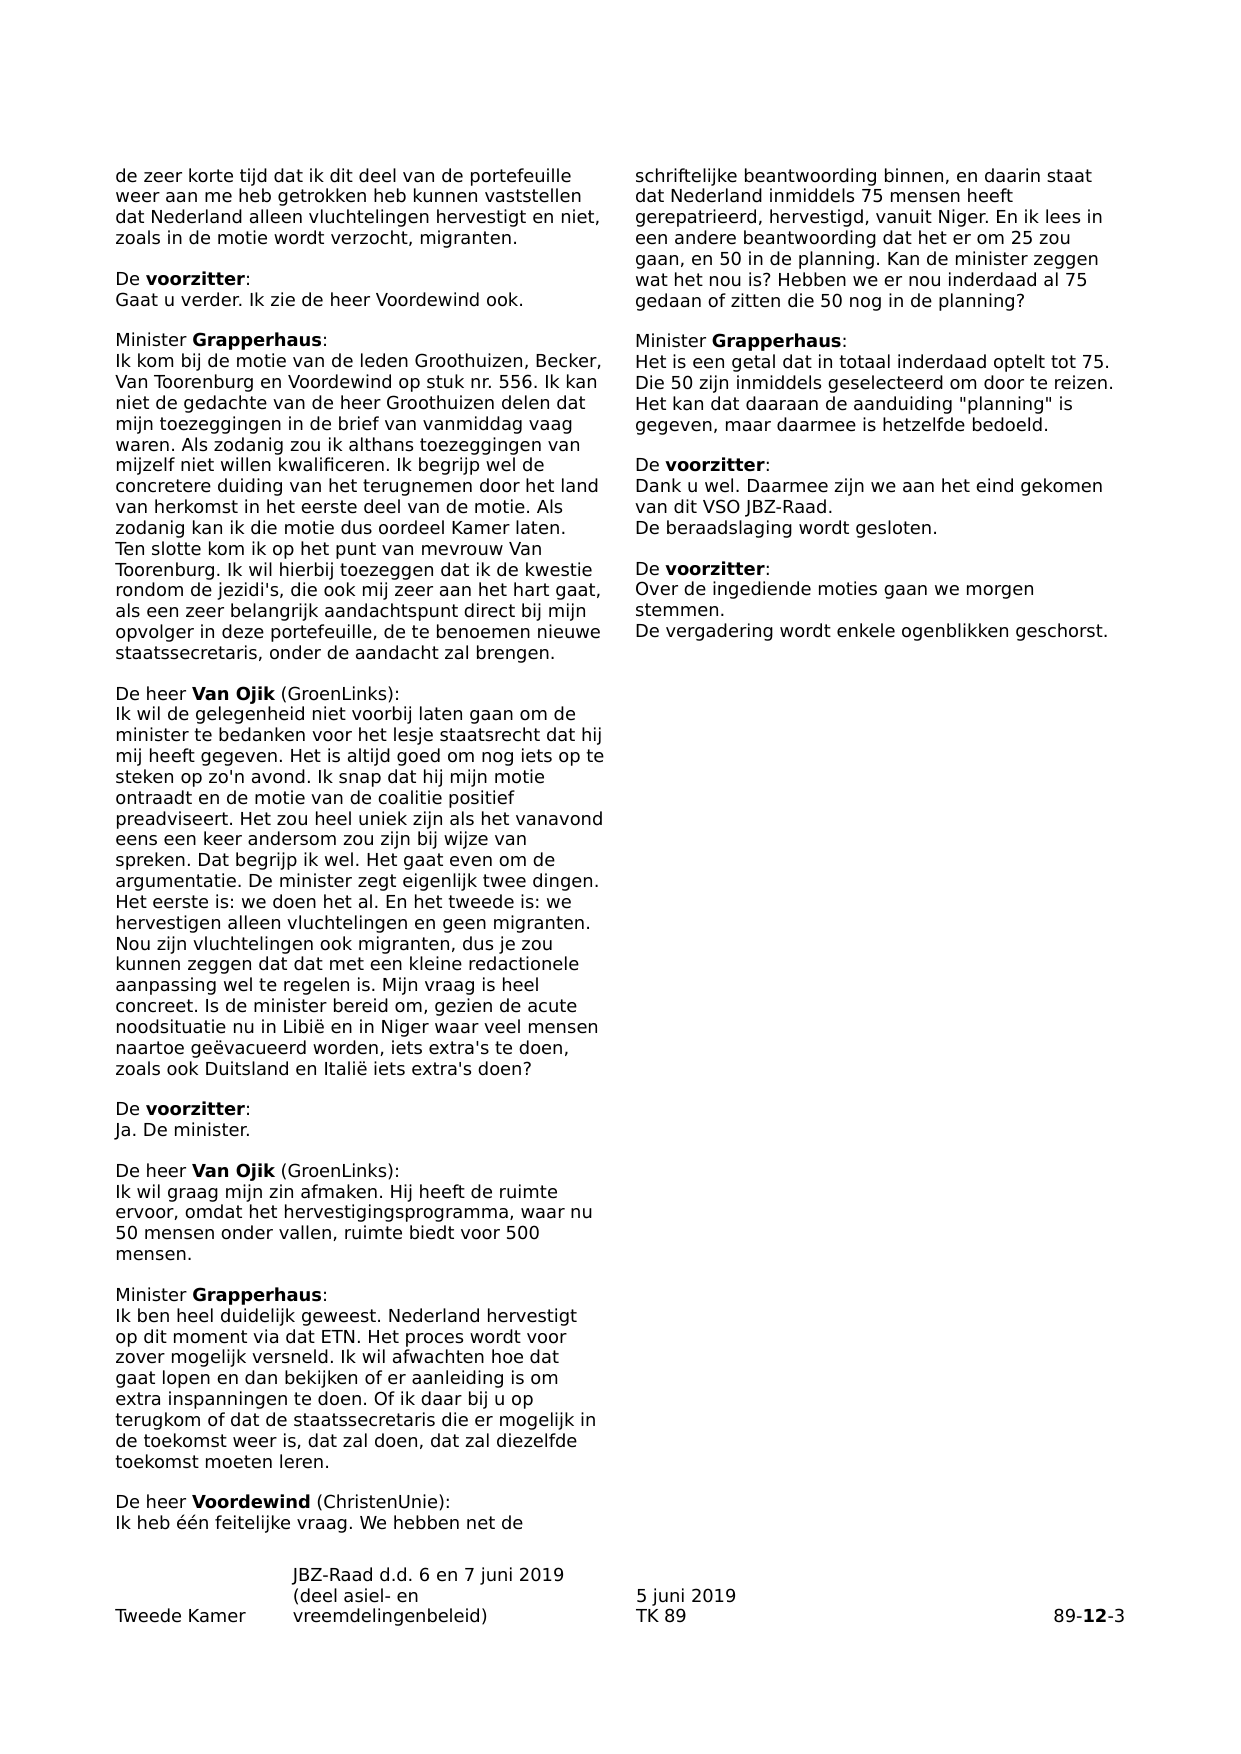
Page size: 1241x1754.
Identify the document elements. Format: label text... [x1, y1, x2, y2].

text De heer Voordewind (ChristenUnie): [115, 1492, 605, 1513]
text de zeer korte tijd dat ik dit deel van de portefeuille weer aan me heb getrokken heb kunnen vaststellen dat Nederland alleen vluchtelingen hervestigt en niet, zoals in de motie wordt verzocht, migranten. [115, 165, 605, 249]
text De voorzitter: [115, 269, 605, 289]
text schriftelijke beantwoording binnen, en daarin staat dat Nederland inmiddels 75 mensen heeft gerepatrieerd, hervestigd, vanuit Niger. En ik lees in een andere beantwoording dat het er om 25 zou gaan, en 50 in de planning. Kan de minister zeggen wat het nou is? Hebben we er nou inderdaad al 75 gedaan of zitten die 50 nog in de planning? [635, 165, 1125, 311]
text Over de ingediende moties gaan we morgen stemmen. [635, 579, 1125, 621]
text Dank u wel. Daarmee zijn we aan het eind gekomen van dit VSO JBZ-Raad. [635, 476, 1125, 518]
text Ik kom bij de motie van de leden Groothuizen, Becker, Van Toorenburg en Voordewind op stuk nr. 556. Ik kan niet de gedachte van de heer Groothuizen delen dat mijn toezeggingen in de brief van vanmiddag vaag waren. Als zodanig zou ik althans toezeggingen van mijzelf niet willen kwalificeren. Ik begrijp wel de concretere duiding van het terugnemen door het land van herkomst in het eerste deel van de motie. Als zodanig kan ik die motie dus oordeel Kamer laten. [115, 351, 605, 538]
text Ik wil de gelegenheid niet voorbij laten gaan om de minister te bedanken voor het lesje staatsrecht dat hij mij heeft gegeven. Het is altijd goed om nog iets op te steken op zo'n avond. Ik snap dat hij mijn motie ontraadt en de motie van de coalitie positief preadviseert. Het zou heel uniek zijn als het vanavond eens een keer andersom zou zijn bij wijze van spreken. Dat begrijp ik wel. Het gaat even om de argumentatie. De minister zegt eigenlijk twee dingen. Het eerste is: we doen het al. En het tweede is: we hervestigen alleen vluchtelingen en geen migranten. Nou zijn vluchtelingen ook migranten, dus je zou kunnen zeggen dat dat met een kleine redactionele aanpassing wel te regelen is. Mijn vraag is heel concreet. Is de minister bereid om, gezien de acute noodsituatie nu in Libië en in Niger waar veel mensen naartoe geëvacueerd worden, iets extra's te doen, zoals ook Duitsland en Italië iets extra's doen? [115, 704, 605, 1079]
text De voorzitter: [635, 455, 1125, 476]
text Ja. De minister. [115, 1120, 605, 1141]
text Ten slotte kom ik op het punt van mevrouw Van Toorenburg. Ik wil hierbij toezeggen dat ik de kwestie rondom de jezidi's, die ook mij zeer aan het hart gaat, als een zeer belangrijk aandachtspunt direct bij mijn opvolger in deze portefeuille, de te benoemen nieuwe staatssecretaris, onder de aandacht zal brengen. [115, 538, 605, 663]
text De voorzitter: [635, 558, 1125, 579]
text De beraadslaging wordt gesloten. [635, 518, 1125, 538]
text Gaat u verder. Ik zie de heer Voordewind ook. [115, 289, 605, 310]
text Ik ben heel duidelijk geweest. Nederland hervestigt op dit moment via dat ETN. Het proces wordt voor zover mogelijk versneld. Ik wil afwachten hoe dat gaat lopen en dan bekijken of er aanleiding is om extra inspanningen te doen. Of ik daar bij u op terugkom of dat de staatssecretaris die er mogelijk in de toekomst weer is, dat zal doen, dat zal diezelfde toekomst moeten leren. [115, 1306, 605, 1472]
text Minister Grapperhaus: [115, 330, 605, 351]
text De heer Van Ojik (GroenLinks): [115, 1161, 605, 1181]
text De voorzitter: [115, 1099, 605, 1120]
text De heer Van Ojik (GroenLinks): [115, 683, 605, 704]
text Het is een getal dat in totaal inderdaad optelt tot 75. Die 50 zijn inmiddels geselecteerd om door te reizen. Het kan dat daaraan de aanduiding "planning" is gegeven, maar daarmee is hetzelfde bedoeld. [635, 352, 1125, 435]
text De vergadering wordt enkele ogenblikken geschorst. [635, 621, 1125, 642]
text Minister Grapperhaus: [635, 331, 1125, 352]
text Ik heb één feitelijke vraag. We hebben net de [115, 1513, 605, 1534]
text Ik wil graag mijn zin afmaken. Hij heeft de ruimte ervoor, omdat het hervestigingsprogramma, waar nu 50 mensen onder vallen, ruimte biedt voor 500 mensen. [115, 1181, 605, 1265]
text Minister Grapperhaus: [115, 1285, 605, 1306]
